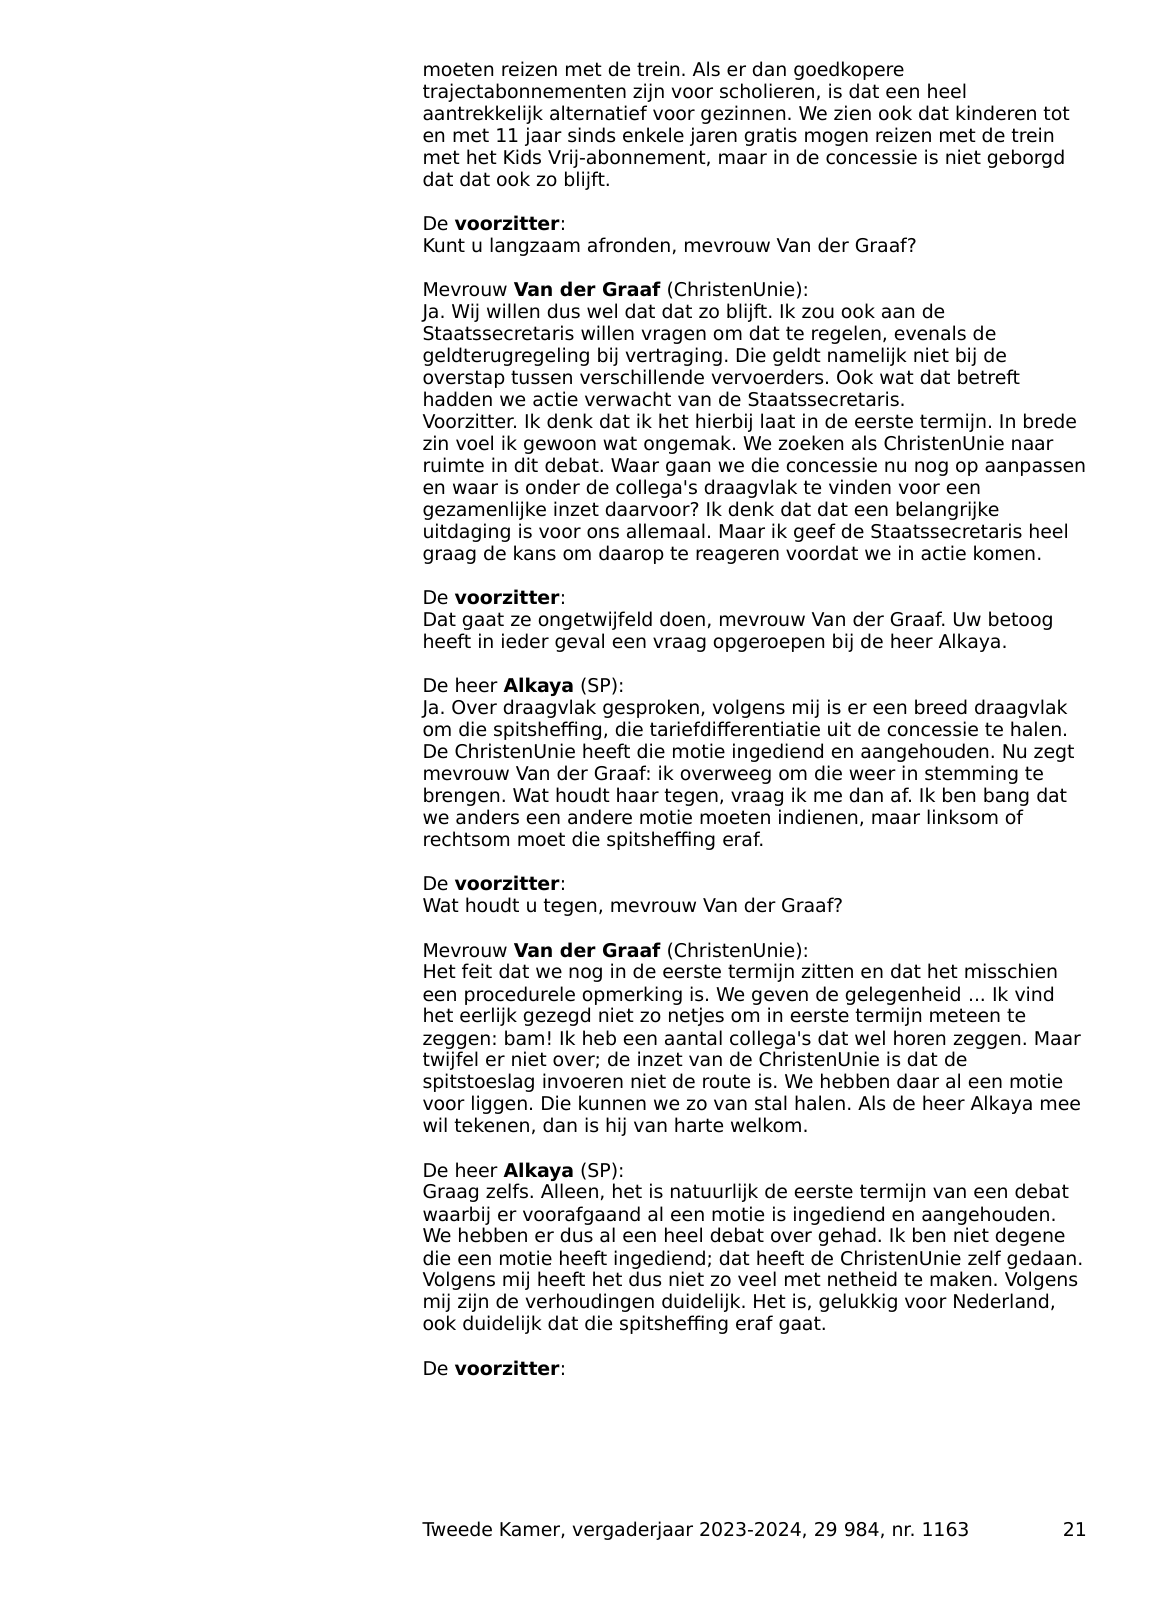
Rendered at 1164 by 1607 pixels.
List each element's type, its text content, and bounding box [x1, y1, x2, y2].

text Ja. Over draagvlak gesproken, volgens mij is er een breed draagvlak om die spitsheffing, die tariefdifferentiatie uit de concessie te halen. De ChristenUnie heeft die motie ingediend en aangehouden. Nu zegt mevrouw Van der Graaf: ik overweeg om die weer in stemming te brengen. Wat houdt haar tegen, vraag ik me dan af. Ik ben bang dat we anders een andere motie moeten indienen, maar linksom of rechtsom moet die spitsheffing eraf. [422, 697, 1087, 851]
text De voorzitter: [422, 213, 1087, 235]
text De heer Alkaya (SP): [422, 675, 1087, 697]
text Mevrouw Van der Graaf (ChristenUnie): [422, 279, 1087, 301]
text Ja. Wij willen dus wel dat dat zo blijft. Ik zou ook aan de Staatssecretaris willen vragen om dat te regelen, evenals de geldterugregeling bij vertraging. Die geldt namelijk niet bij de overstap tussen verschillende vervoerders. Ook wat dat betreft hadden we actie verwacht van de Staatssecretaris. [422, 301, 1087, 411]
text Kunt u langzaam afronden, mevrouw Van der Graaf? [422, 235, 1087, 257]
text Dat gaat ze ongetwijfeld doen, mevrouw Van der Graaf. Uw betoog heeft in ieder geval een vraag opgeroepen bij de heer Alkaya. [422, 609, 1087, 653]
text Het feit dat we nog in de eerste termijn zitten en dat het misschien een procedurele opmerking is. We geven de gelegenheid ... Ik vind het eerlijk gezegd niet zo netjes om in eerste termijn meteen te zeggen: bam! Ik heb een aantal collega's dat wel horen zeggen. Maar twijfel er niet over; de inzet van de ChristenUnie is dat de spitstoeslag invoeren niet de route is. We hebben daar al een motie voor liggen. Die kunnen we zo van stal halen. Als de heer Alkaya mee wil tekenen, dan is hij van harte welkom. [422, 961, 1087, 1137]
text Graag zelfs. Alleen, het is natuurlijk de eerste termijn van een debat waarbij er voorafgaand al een motie is ingediend en aangehouden. We hebben er dus al een heel debat over gehad. Ik ben niet degene die een motie heeft ingediend; dat heeft de ChristenUnie zelf gedaan. Volgens mij heeft het dus niet zo veel met netheid te maken. Volgens mij zijn de verhoudingen duidelijk. Het is, gelukkig voor Nederland, ook duidelijk dat die spitsheffing eraf gaat. [422, 1181, 1087, 1335]
text Voorzitter. Ik denk dat ik het hierbij laat in de eerste termijn. In brede zin voel ik gewoon wat ongemak. We zoeken als ChristenUnie naar ruimte in dit debat. Waar gaan we die concessie nu nog op aanpassen en waar is onder de collega's draagvlak te vinden voor een gezamenlijke inzet daarvoor? Ik denk dat dat een belangrijke uitdaging is voor ons allemaal. Maar ik geef de Staatssecretaris heel graag de kans om daarop te reageren voordat we in actie komen. [422, 411, 1087, 565]
text De voorzitter: [422, 587, 1087, 609]
text De voorzitter: [422, 873, 1087, 895]
text Mevrouw Van der Graaf (ChristenUnie): [422, 939, 1087, 961]
text De voorzitter: [422, 1357, 1087, 1379]
text De heer Alkaya (SP): [422, 1159, 1087, 1181]
text moeten reizen met de trein. Als er dan goedkopere trajectabonnementen zijn voor scholieren, is dat een heel aantrekkelijk alternatief voor gezinnen. We zien ook dat kinderen tot en met 11 jaar sinds enkele jaren gratis mogen reizen met de trein met het Kids Vrij-abonnement, maar in de concessie is niet geborgd dat dat ook zo blijft. [422, 59, 1087, 191]
text Wat houdt u tegen, mevrouw Van der Graaf? [422, 895, 1087, 917]
